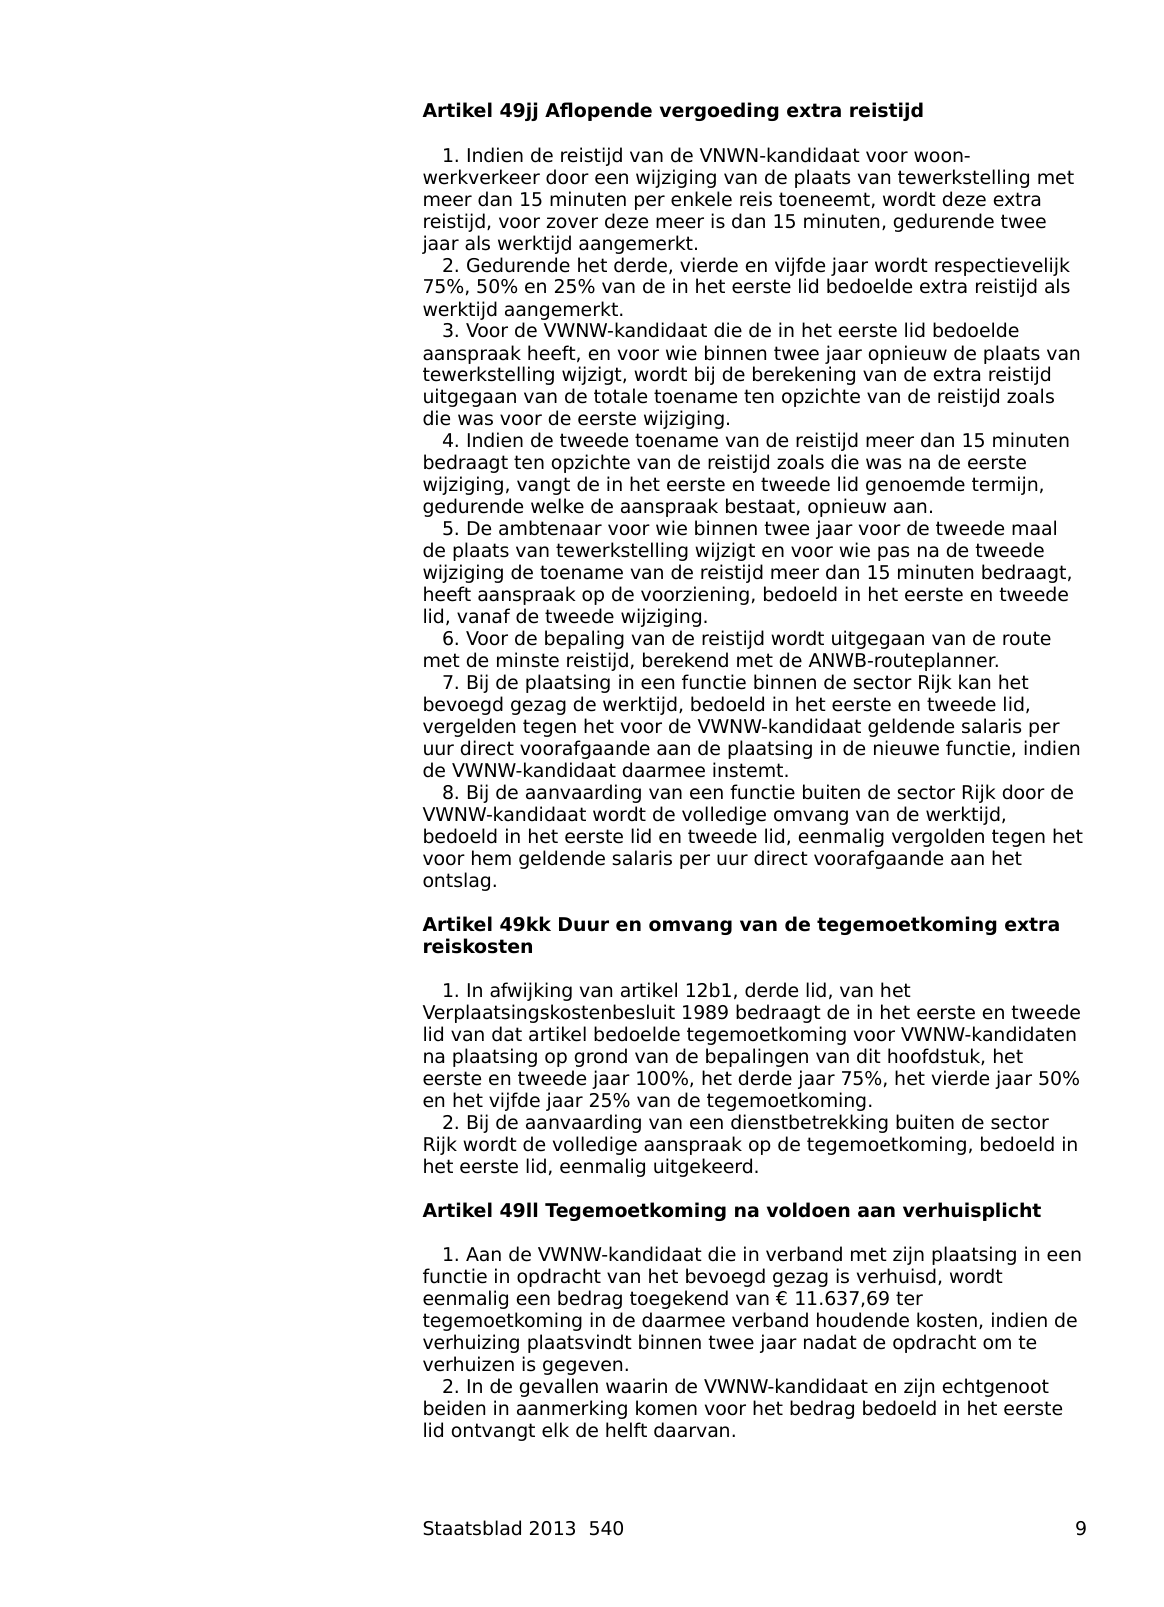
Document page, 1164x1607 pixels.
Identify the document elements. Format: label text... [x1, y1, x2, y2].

text 1. Indien de reistijd van de VNWN-kandidaat voor woon-werkverkeer door een wijziging van de plaats van tewerkstelling met meer dan 15 minuten per enkele reis toeneemt, wordt deze extra reistijd, voor zover deze meer is dan 15 minuten, gedurende twee jaar als werktijd aangemerkt. [422, 144, 1087, 254]
text 3. Voor de VWNW-kandidaat die de in het eerste lid bedoelde aanspraak heeft, en voor wie binnen twee jaar opnieuw de plaats van tewerkstelling wijzigt, wordt bij de berekening van de extra reistijd uitgegaan van de totale toename ten opzichte van de reistijd zoals die was voor de eerste wijziging. [422, 320, 1087, 430]
text 1. Aan de VWNW-kandidaat die in verband met zijn plaatsing in een functie in opdracht van het bevoegd gezag is verhuisd, wordt eenmalig een bedrag toegekend van € 11.637,69 ter tegemoetkoming in de daarmee verband houdende kosten, indien de verhuizing plaatsvindt binnen twee jaar nadat de opdracht om te verhuizen is gegeven. [422, 1244, 1087, 1376]
subtitle Artikel 49jj Aflopende vergoeding extra reistijd [422, 100, 1087, 122]
text 4. Indien de tweede toename van de reistijd meer dan 15 minuten bedraagt ten opzichte van de reistijd zoals die was na de eerste wijziging, vangt de in het eerste en tweede lid genoemde termijn, gedurende welke de aanspraak bestaat, opnieuw aan. [422, 430, 1087, 518]
text 6. Voor de bepaling van de reistijd wordt uitgegaan van de route met de minste reistijd, berekend met de ANWB-routeplanner. [422, 628, 1087, 672]
text 2. Bij de aanvaarding van een dienstbetrekking buiten de sector Rijk wordt de volledige aanspraak op de tegemoetkoming, bedoeld in het eerste lid, eenmalig uitgekeerd. [422, 1112, 1087, 1178]
text 2. In de gevallen waarin de VWNW-kandidaat en zijn echtgenoot beiden in aanmerking komen voor het bedrag bedoeld in het eerste lid ontvangt elk de helft daarvan. [422, 1376, 1087, 1442]
text 2. Gedurende het derde, vierde en vijfde jaar wordt respectievelijk 75%, 50% en 25% van de in het eerste lid bedoelde extra reistijd als werktijd aangemerkt. [422, 254, 1087, 320]
text 7. Bij de plaatsing in een functie binnen de sector Rijk kan het bevoegd gezag de werktijd, bedoeld in het eerste en tweede lid, vergelden tegen het voor de VWNW-kandidaat geldende salaris per uur direct voorafgaande aan de plaatsing in de nieuwe functie, indien de VWNW-kandidaat daarmee instemt. [422, 672, 1087, 782]
subtitle Artikel 49ll Tegemoetkoming na voldoen aan verhuisplicht [422, 1200, 1087, 1222]
text 5. De ambtenaar voor wie binnen twee jaar voor de tweede maal de plaats van tewerkstelling wijzigt en voor wie pas na de tweede wijziging de toename van de reistijd meer dan 15 minuten bedraagt, heeft aanspraak op de voorziening, bedoeld in het eerste en tweede lid, vanaf de tweede wijziging. [422, 518, 1087, 628]
subtitle Artikel 49kk Duur en omvang van de tegemoetkoming extra reiskosten [422, 914, 1087, 958]
text 8. Bij de aanvaarding van een functie buiten de sector Rijk door de VWNW-kandidaat wordt de volledige omvang van de werktijd, bedoeld in het eerste lid en tweede lid, eenmalig vergolden tegen het voor hem geldende salaris per uur direct voorafgaande aan het ontslag. [422, 782, 1087, 892]
text 1. In afwijking van artikel 12b1, derde lid, van het Verplaatsingskostenbesluit 1989 bedraagt de in het eerste en tweede lid van dat artikel bedoelde tegemoetkoming voor VWNW-kandidaten na plaatsing op grond van de bepalingen van dit hoofdstuk, het eerste en tweede jaar 100%, het derde jaar 75%, het vierde jaar 50% en het vijfde jaar 25% van de tegemoetkoming. [422, 980, 1087, 1112]
